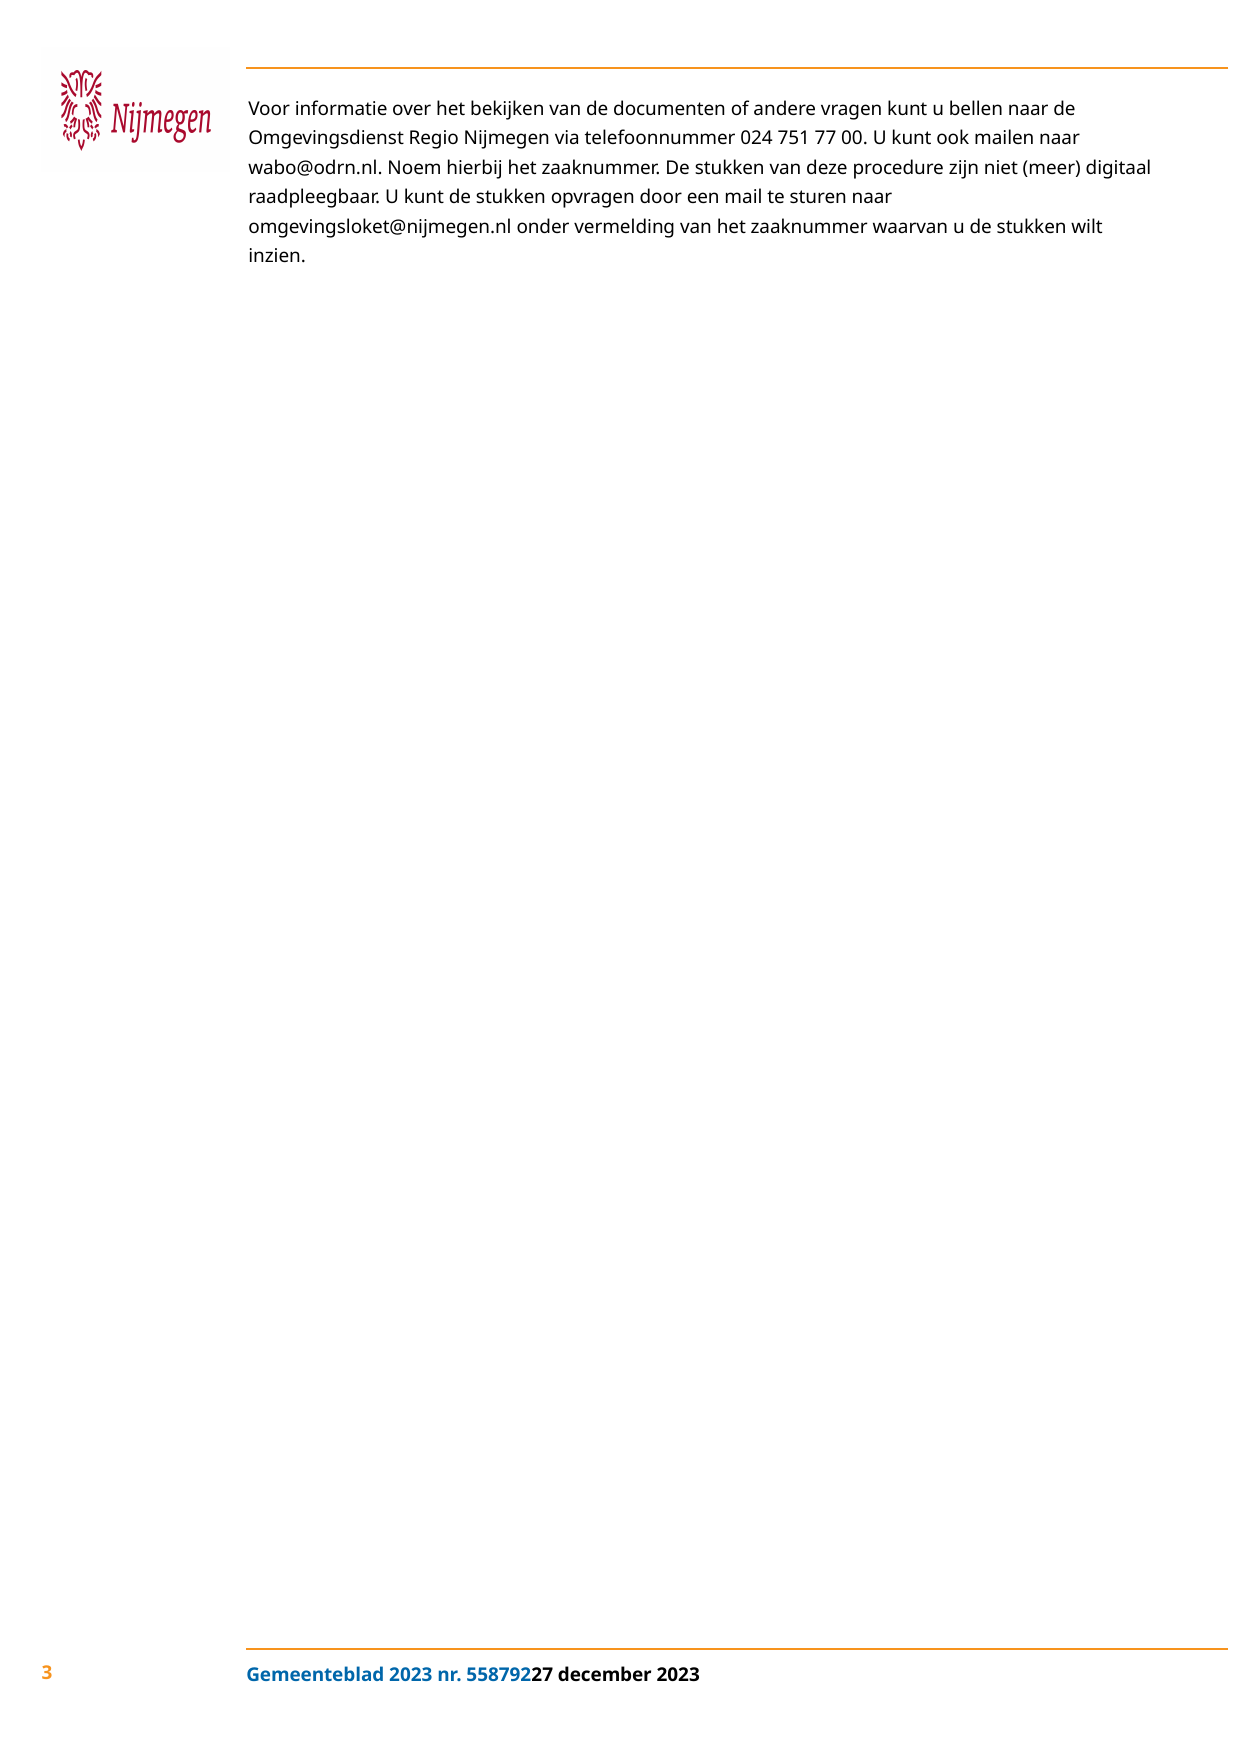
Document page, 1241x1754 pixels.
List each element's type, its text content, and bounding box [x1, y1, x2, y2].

text Voor informatie over het bekijken van de documenten of andere vragen kunt u bellen naar de Omgevingsdienst Regio Nijmegen via telefoonnummer 024 751 77 00. U kunt ook mailen naar wabo@odrn.nl. Noem hierbij het zaaknummer. De stukken van deze procedure zijn niet (meer) digitaal raadpleegbaar. U kunt de stukken opvragen door een mail te sturen naar omgevingsloket@nijmegen.nl onder vermelding van het zaaknummer waarvan u de stukken wilt inzien. [248, 95, 1152, 268]
picture [41, 47, 231, 172]
